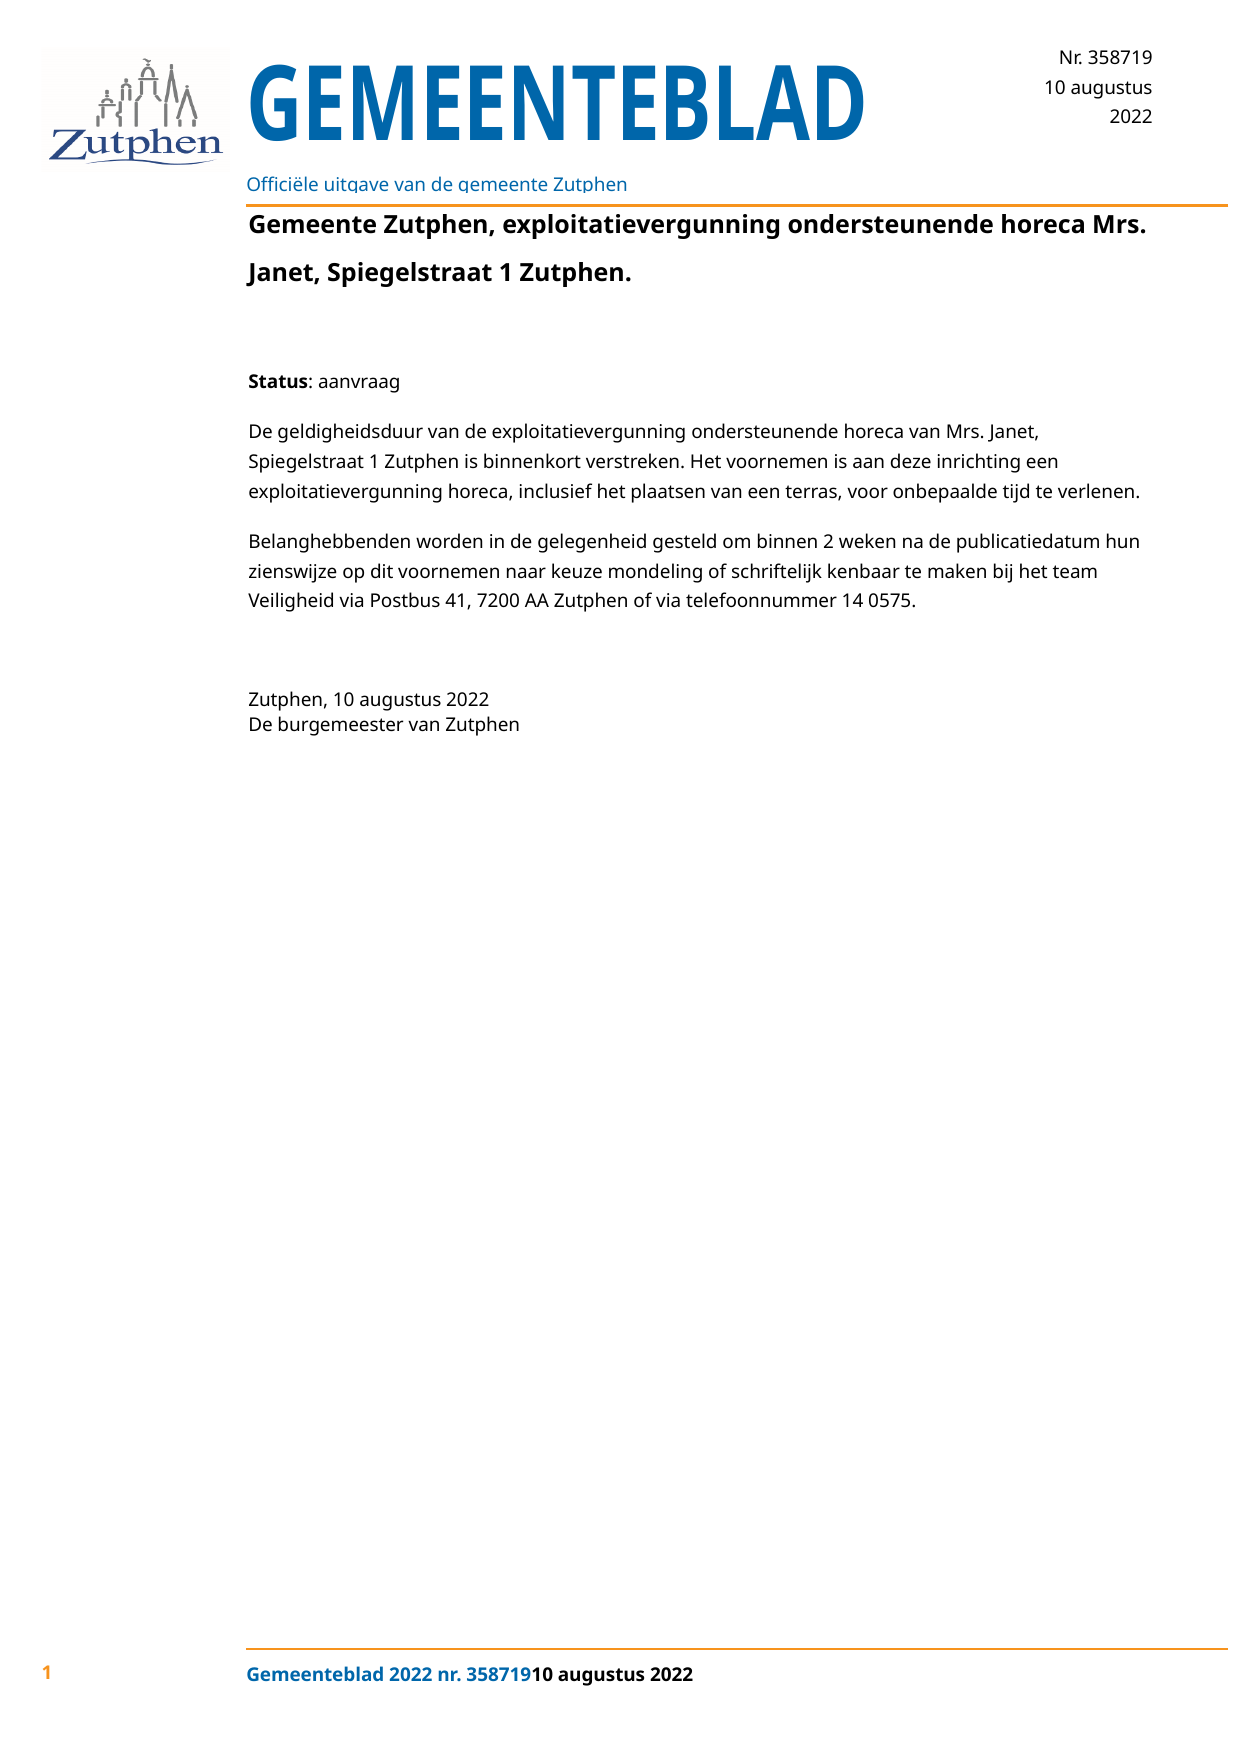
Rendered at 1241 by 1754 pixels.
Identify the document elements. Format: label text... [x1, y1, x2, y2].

picture [41, 47, 231, 172]
text De geldigheidsduur van de exploitatievergunning ondersteunende horeca van Mrs. Janet, Spiegelstraat 1 Zutphen is binnenkort verstreken. Het voornemen is aan deze inrichting een exploitatievergunning horeca, inclusief het plaatsen van een terras, voor onbepaalde tijd te verlenen. [248, 419, 1152, 504]
text Gemeente Zutphen, exploitatievergunning ondersteunende horeca Mrs. Janet, Spiegelstraat 1 Zutphen. [248, 207, 1152, 288]
text Belanghebbenden worden in de gelegenheid gesteld om binnen 2 weken na de publicatiedatum hun zienswijze op dit voornemen naar keuze mondeling of schriftelijk kenbaar te maken bij het team Veiligheid via Postbus 41, 7200 AA Zutphen of via telefoonnummer 14 0575. [248, 528, 1152, 613]
text Status: aanvraag [248, 368, 1152, 394]
text De burgemeester van Zutphen [248, 711, 1152, 737]
text Zutphen, 10 augustus 2022 [248, 686, 1152, 711]
